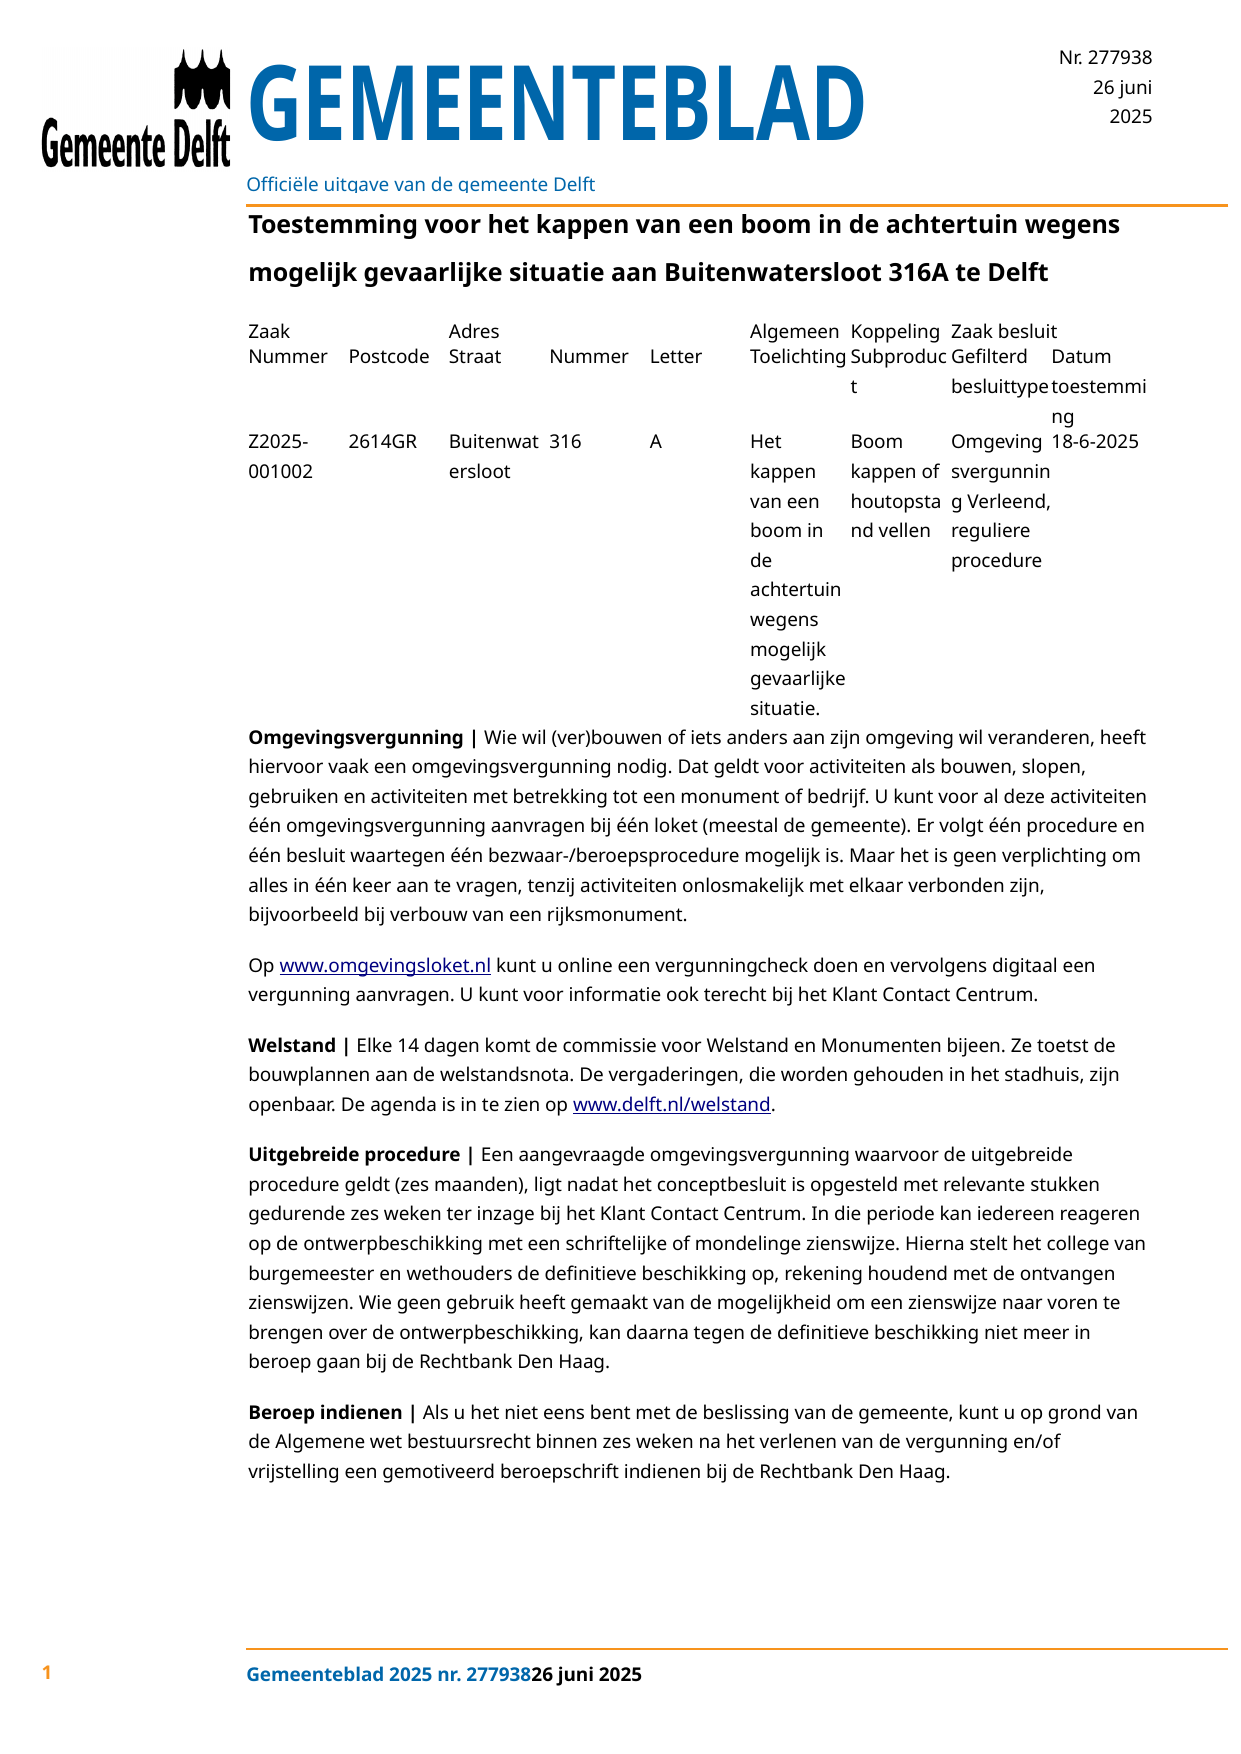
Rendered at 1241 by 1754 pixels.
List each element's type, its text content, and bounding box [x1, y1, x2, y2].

text Welstand | Elke 14 dagen komt de commissie voor Welstand en Monumenten bijeen. Ze toetst de bouwplannen aan de welstandsnota. De vergaderingen, die worden gehouden in het stadhuis, zijn openbaar. De agenda is in te zien op www.delft.nl/welstand. [248, 1032, 1152, 1117]
table_header Algemeen [750, 318, 850, 344]
table_cell Buitenwatersloot [449, 429, 549, 721]
text Beroep indienen | Als u het niet eens bent met de beslissing van de gemeente, kunt u op grond van de Algemene wet bestuursrecht binnen zes weken na het verlenen van de vergunning en/of vrijstelling een gemotiveerd beroepschrift indienen bij de Rechtbank Den Haag. [248, 1399, 1152, 1484]
text Toestemming voor het kappen van een boom in de achtertuin wegens mogelijk gevaarlijke situatie aan Buitenwatersloot 316A te Delft [248, 207, 1152, 288]
table_cell 18-6-2025 [1051, 429, 1152, 721]
table_cell Letter [650, 344, 750, 429]
table_header Koppeling [850, 318, 951, 344]
table_cell Omgevingsvergunning Verleend, reguliere procedure [951, 429, 1051, 721]
table_cell Boom kappen of houtopstand vellen [850, 429, 951, 721]
table_cell Subproduct [850, 344, 951, 429]
table_cell 316 [549, 429, 649, 721]
table_cell A [650, 429, 750, 721]
table_cell Nummer [248, 344, 348, 429]
table_header [549, 318, 649, 344]
table_cell Z2025-001002 [248, 429, 348, 721]
table_header [650, 318, 750, 344]
table_cell Toelichting [750, 344, 850, 429]
table_cell Straat [449, 344, 549, 429]
table_cell 2614GR [348, 429, 449, 721]
table_cell Nummer [549, 344, 649, 429]
text Op www.omgevingsloket.nl kunt u online een vergunningcheck doen en vervolgens digitaal een vergunning aanvragen. U kunt voor informatie ook terecht bij het Klant Contact Centrum. [248, 952, 1152, 1007]
table_header [348, 318, 449, 344]
table_cell Gefilterd besluittype [951, 344, 1051, 429]
table_header Adres [449, 318, 549, 344]
table_cell Het kappen van een boom in de achtertuin wegens mogelijk gevaarlijke situatie. [750, 429, 850, 721]
table_header Zaak besluit [951, 318, 1152, 344]
table_header Zaak [248, 318, 348, 344]
table_cell Datum toestemming [1051, 344, 1152, 429]
picture [41, 47, 231, 172]
text Uitgebreide procedure | Een aangevraagde omgevingsvergunning waarvoor de uitgebreide procedure geldt (zes maanden), ligt nadat het conceptbesluit is opgesteld met relevante stukken gedurende zes weken ter inzage bij het Klant Contact Centrum. In die periode kan iedereen reageren op de ontwerpbeschikking met een schriftelijke of mondelinge zienswijze. Hierna stelt het college van burgemeester en wethouders de definitieve beschikking op, rekening houdend met de ontvangen zienswijzen. Wie geen gebruik heeft gemaakt van de mogelijkheid om een zienswijze naar voren te brengen over de ontwerpbeschikking, kan daarna tegen de definitieve beschikking niet meer in beroep gaan bij de Rechtbank Den Haag. [248, 1141, 1152, 1374]
table_cell Postcode [348, 344, 449, 429]
text Omgevingsvergunning | Wie wil (ver)bouwen of iets anders aan zijn omgeving wil veranderen, heeft hiervoor vaak een omgevingsvergunning nodig. Dat geldt voor activiteiten als bouwen, slopen, gebruiken en activiteiten met betrekking tot een monument of bedrijf. U kunt voor al deze activiteiten één omgevingsvergunning aanvragen bij één loket (meestal de gemeente). Er volgt één procedure en één besluit waartegen één bezwaar-/beroepsprocedure mogelijk is. Maar het is geen verplichting om alles in één keer aan te vragen, tenzij activiteiten onlosmakelijk met elkaar verbonden zijn, bijvoorbeeld bij verbouw van een rijksmonument. [248, 724, 1152, 927]
